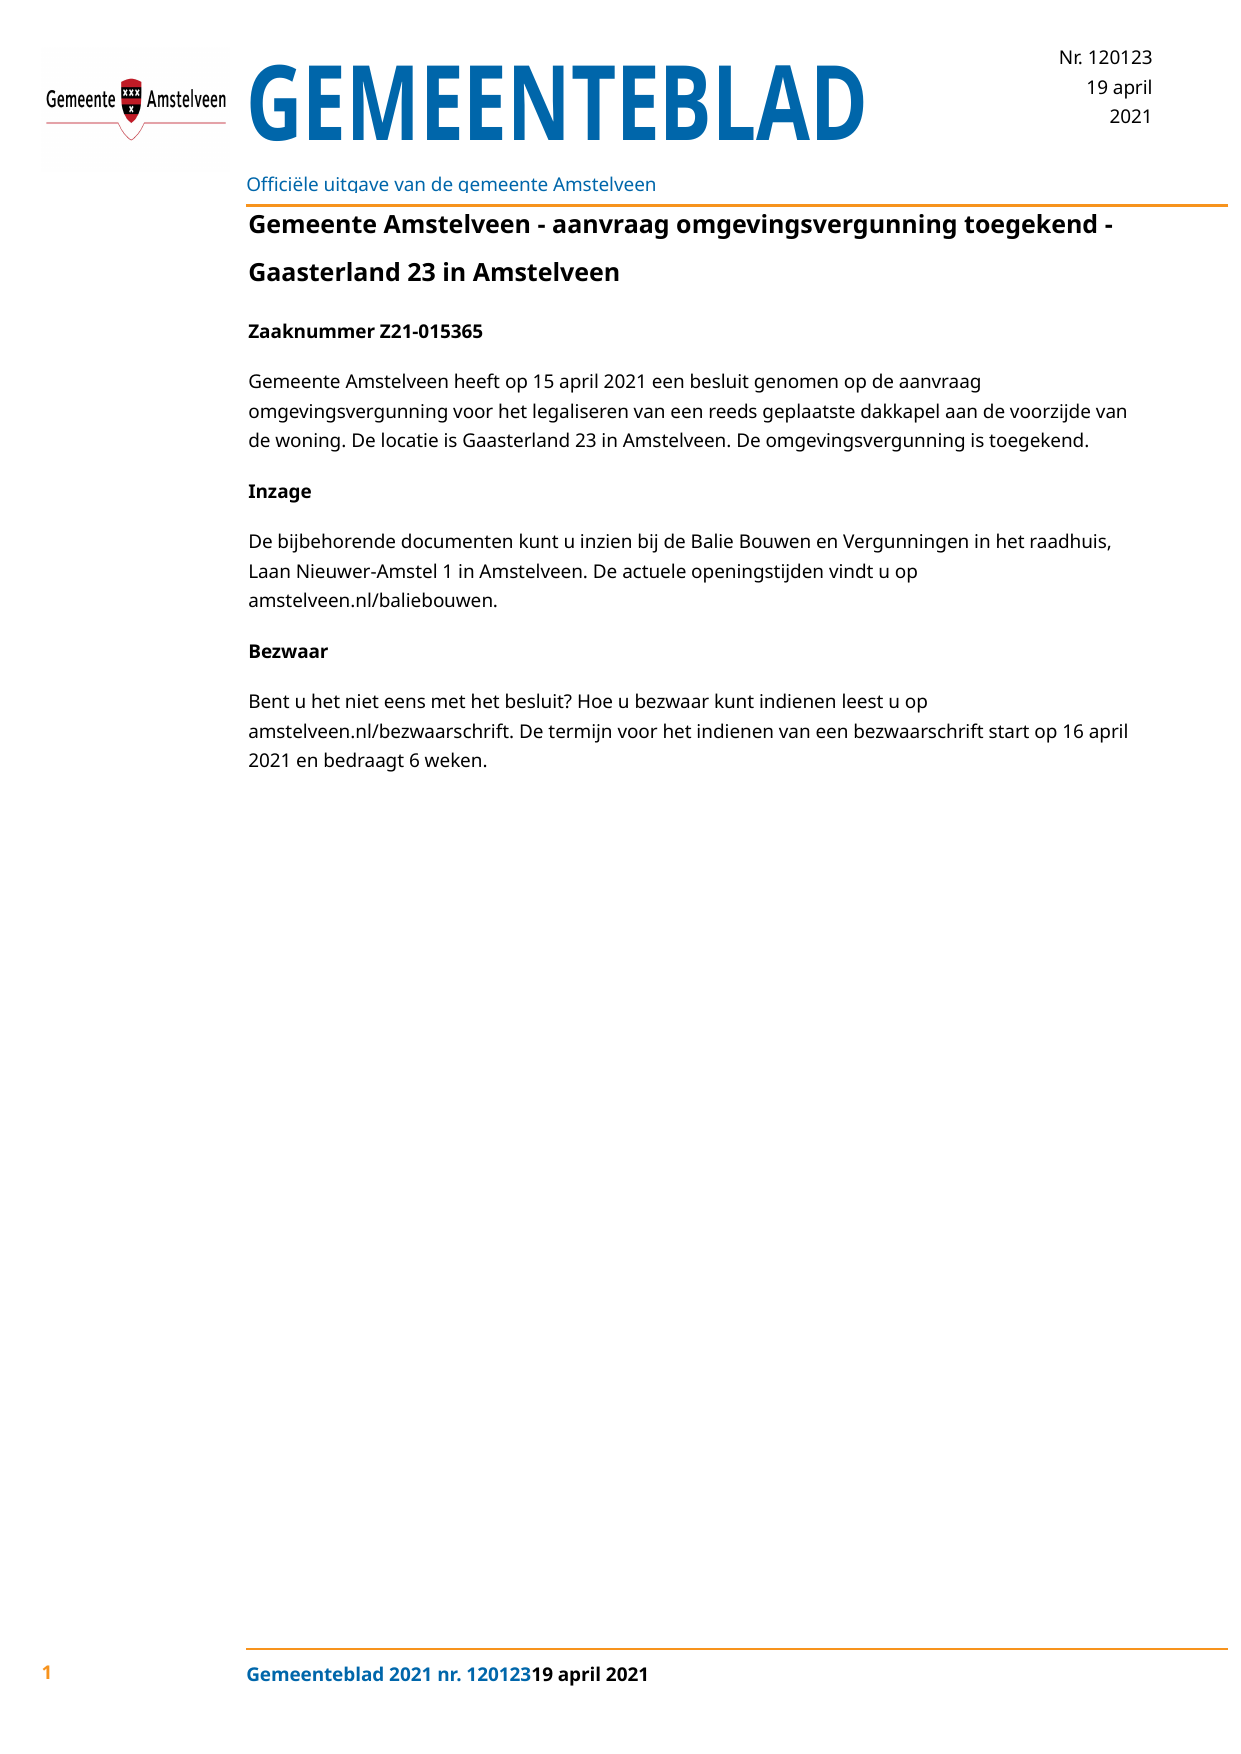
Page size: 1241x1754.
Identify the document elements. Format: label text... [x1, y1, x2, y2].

text Bezwaar [248, 638, 1152, 664]
text Zaaknummer Z21-015365 [248, 318, 1152, 344]
text Bent u het niet eens met het besluit? Hoe u bezwaar kunt indienen leest u op amstelveen.nl/bezwaarschrift. De termijn voor het indienen van een bezwaarschrift start op 16 april 2021 en bedraagt 6 weken. [248, 688, 1152, 773]
text Gemeente Amstelveen - aanvraag omgevingsvergunning toegekend - Gaasterland 23 in Amstelveen [248, 207, 1152, 288]
text Gemeente Amstelveen heeft op 15 april 2021 een besluit genomen op de aanvraag omgevingsvergunning voor het legaliseren van een reeds geplaatste dakkapel aan de voorzijde van de woning. De locatie is Gaasterland 23 in Amstelveen. De omgevingsvergunning is toegekend. [248, 368, 1152, 453]
text De bijbehorende documenten kunt u inzien bij de Balie Bouwen en Vergunningen in het raadhuis, Laan Nieuwer-Amstel 1 in Amstelveen. De actuele openingstijden vindt u op amstelveen.nl/baliebouwen. [248, 528, 1152, 613]
text Inzage [248, 478, 1152, 504]
picture [41, 47, 231, 172]
